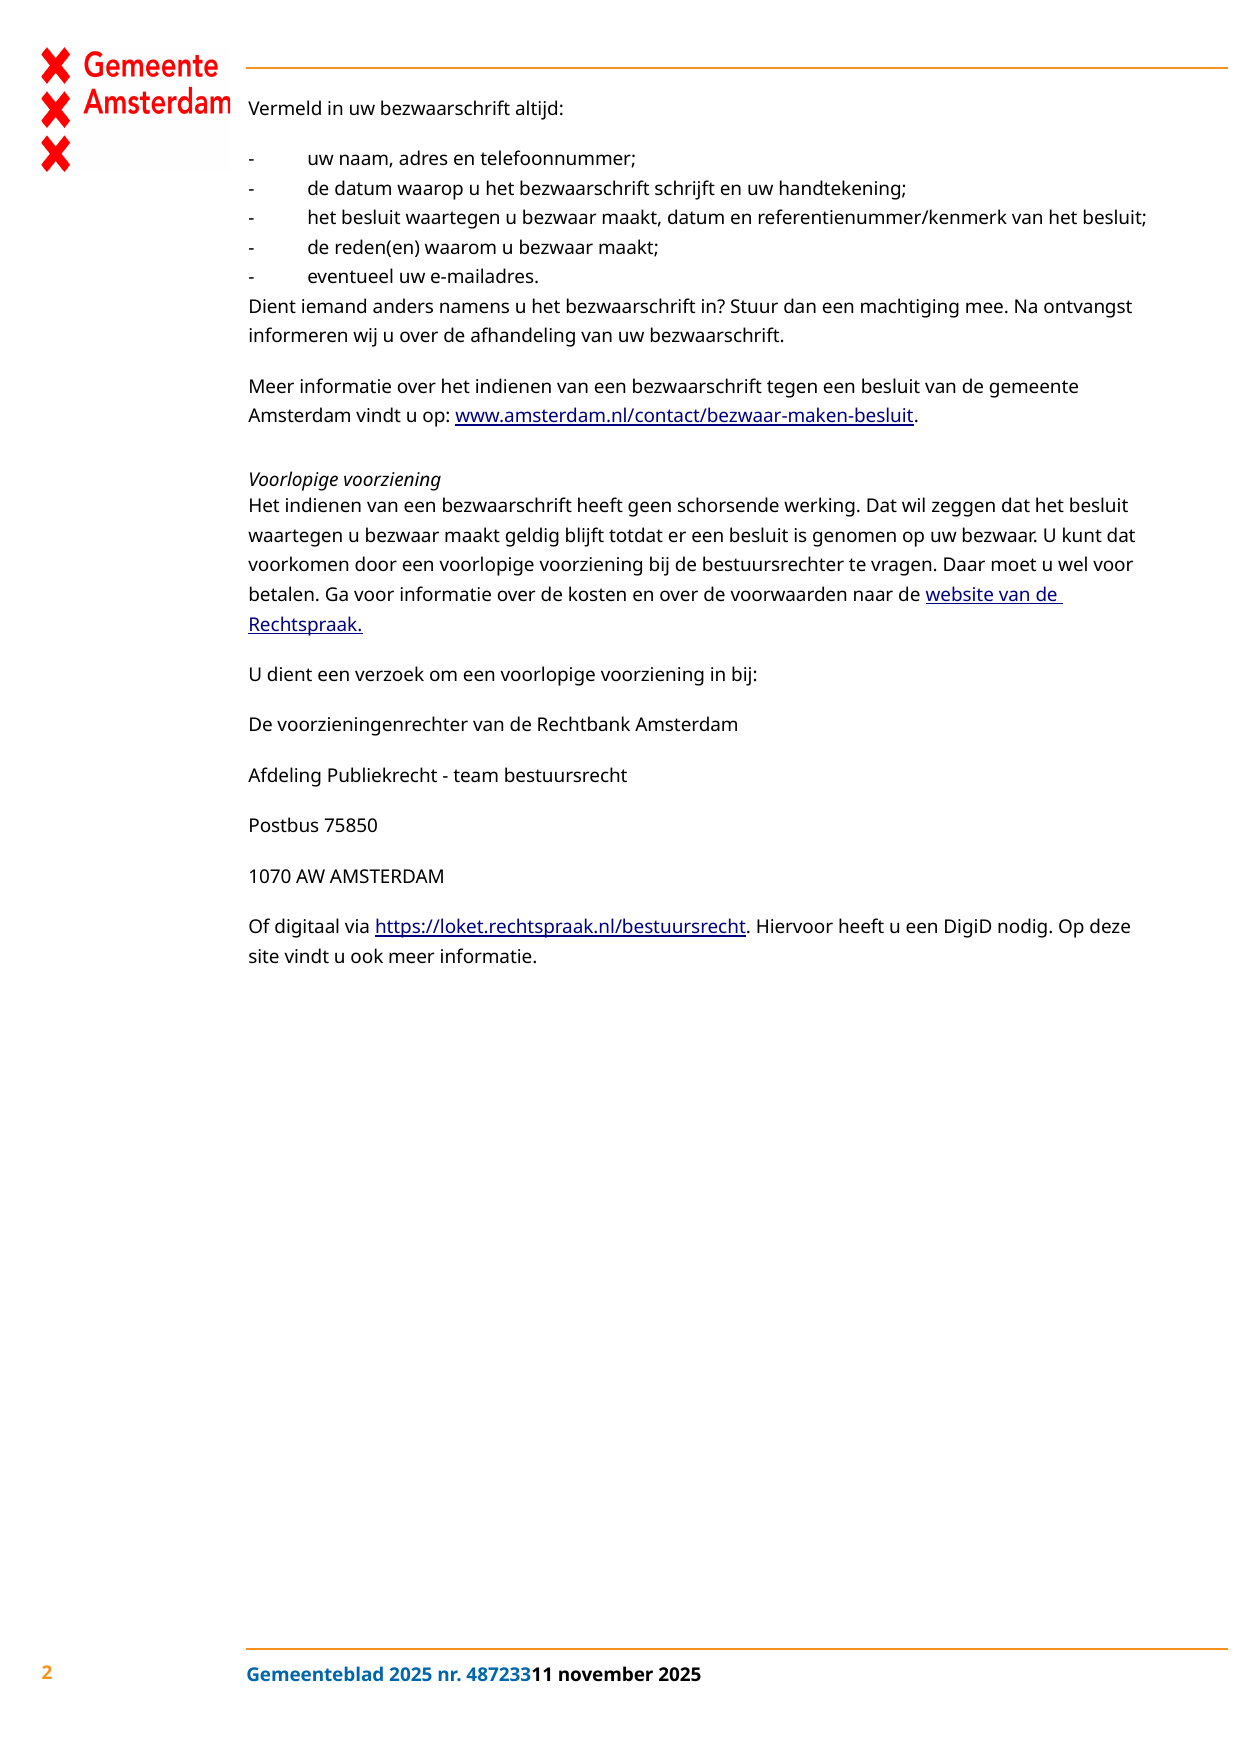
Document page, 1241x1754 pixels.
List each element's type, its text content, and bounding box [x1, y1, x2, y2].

list eventueel uw e-mailadres. [248, 263, 1152, 289]
text 1070 AW AMSTERDAM [248, 863, 1152, 888]
text Het indienen van een bezwaarschrift heeft geen schorsende werking. Dat wil zeggen dat het besluit waartegen u bezwaar maakt geldig blijft totdat er een besluit is genomen op uw bezwaar. U kunt dat voorkomen door een voorlopige voorziening bij de bestuursrechter te vragen. Daar moet u wel voor betalen. Ga voor informatie over de kosten en over de voorwaarden naar de website van de Rechtspraak. [248, 492, 1152, 636]
text Postbus 75850 [248, 812, 1152, 838]
text Voorlopige voorziening [248, 467, 1152, 492]
text Of digitaal via https://loket.rechtspraak.nl/bestuursrecht. Hiervoor heeft u een DigiD nodig. Op deze site vindt u ook meer informatie. [248, 913, 1152, 968]
list de reden(en) waarom u bezwaar maakt; [248, 234, 1152, 260]
text De voorzieningenrechter van de Rechtbank Amsterdam [248, 712, 1152, 737]
list de datum waarop u het bezwaarschrift schrijft en uw handtekening; [248, 175, 1152, 201]
text Afdeling Publiekrecht - team bestuursrecht [248, 762, 1152, 788]
text Vermeld in uw bezwaarschrift altijd: [248, 95, 1152, 121]
text U dient een verzoek om een voorlopige voorziening in bij: [248, 661, 1152, 687]
text Dient iemand anders namens u het bezwaarschrift in? Stuur dan een machtiging mee. Na ontvangst informeren wij u over de afhandeling van uw bezwaarschrift. [248, 293, 1152, 348]
list het besluit waartegen u bezwaar maakt, datum en referentienummer/kenmerk van het besluit; [248, 204, 1152, 230]
picture [41, 47, 231, 172]
text Meer informatie over het indienen van een bezwaarschrift tegen een besluit van de gemeente Amsterdam vindt u op: www.amsterdam.nl/contact/bezwaar-maken-besluit. [248, 373, 1152, 428]
list uw naam, adres en telefoonnummer; [248, 145, 1152, 171]
